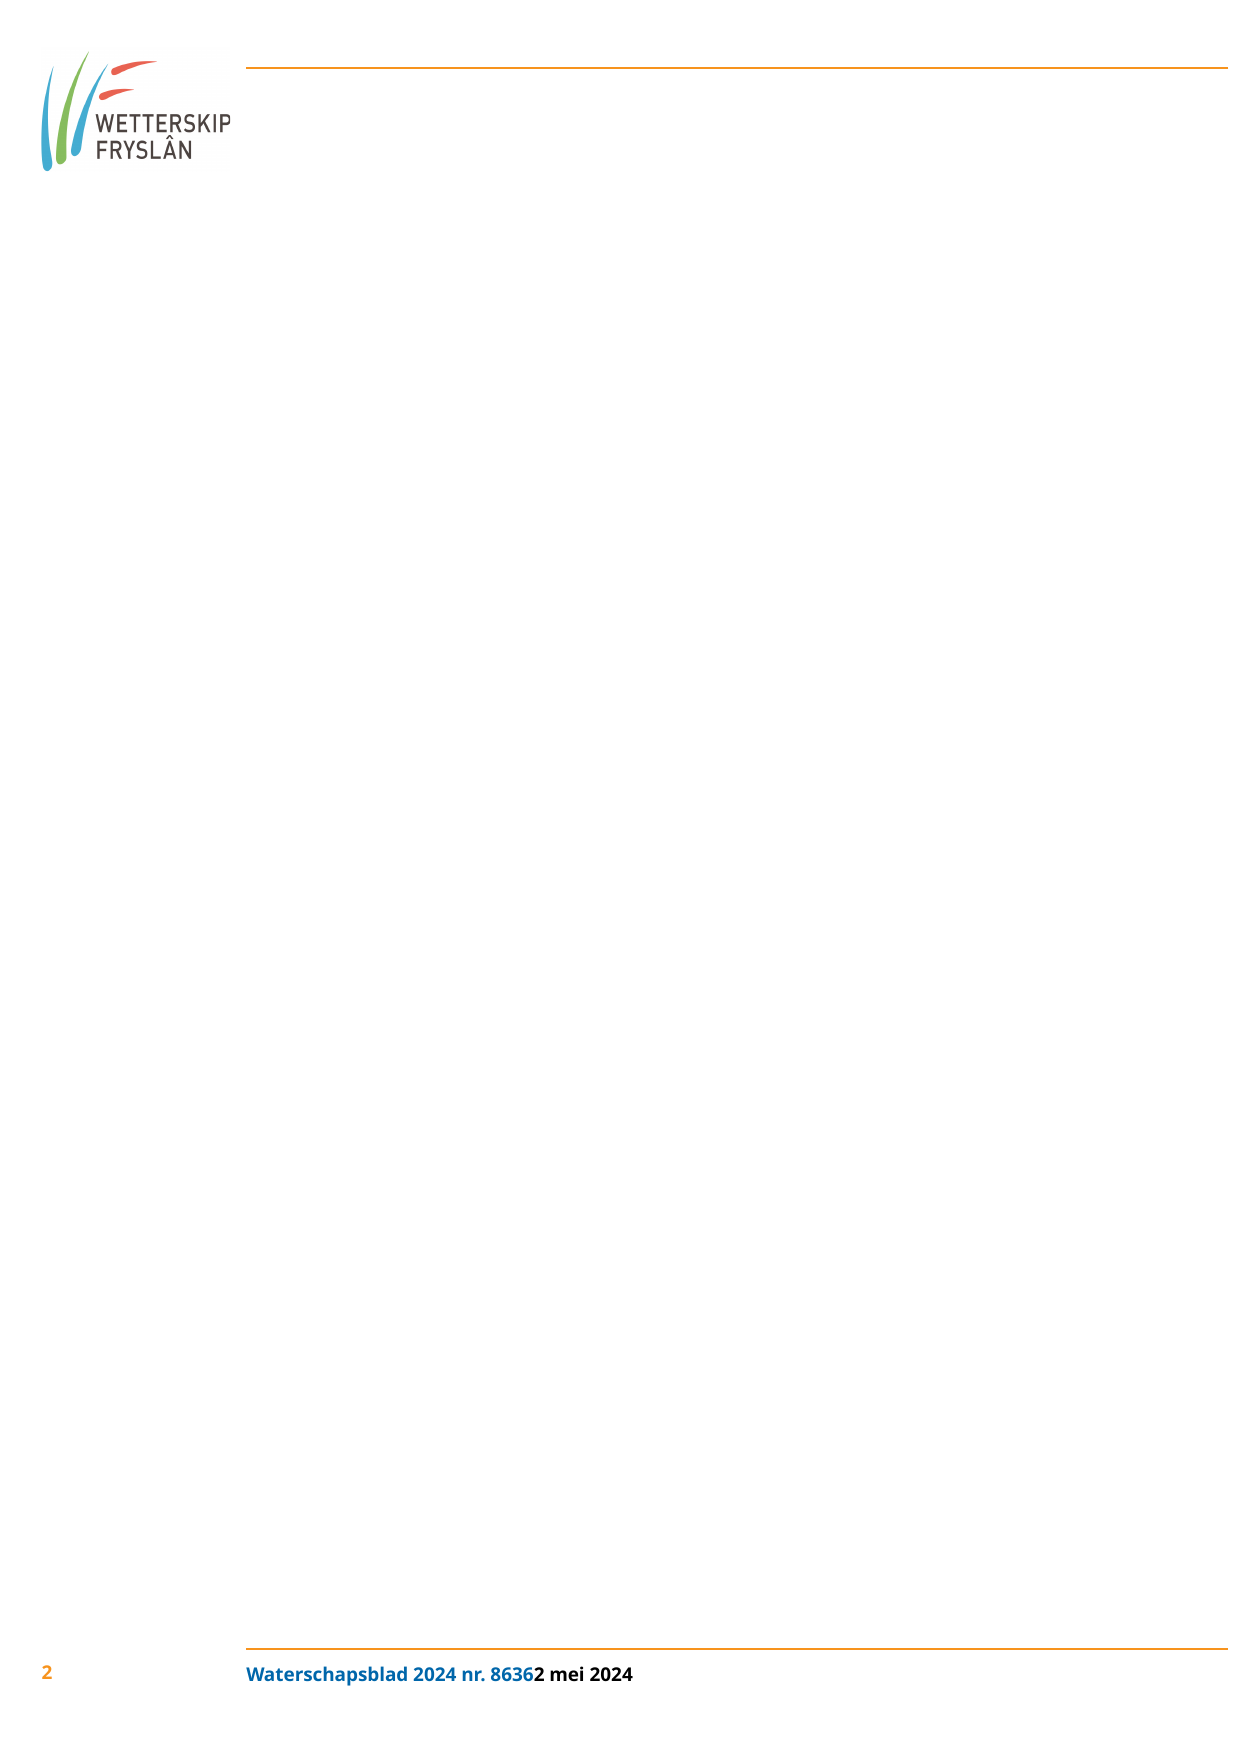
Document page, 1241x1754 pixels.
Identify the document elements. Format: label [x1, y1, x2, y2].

picture [41, 47, 231, 172]
